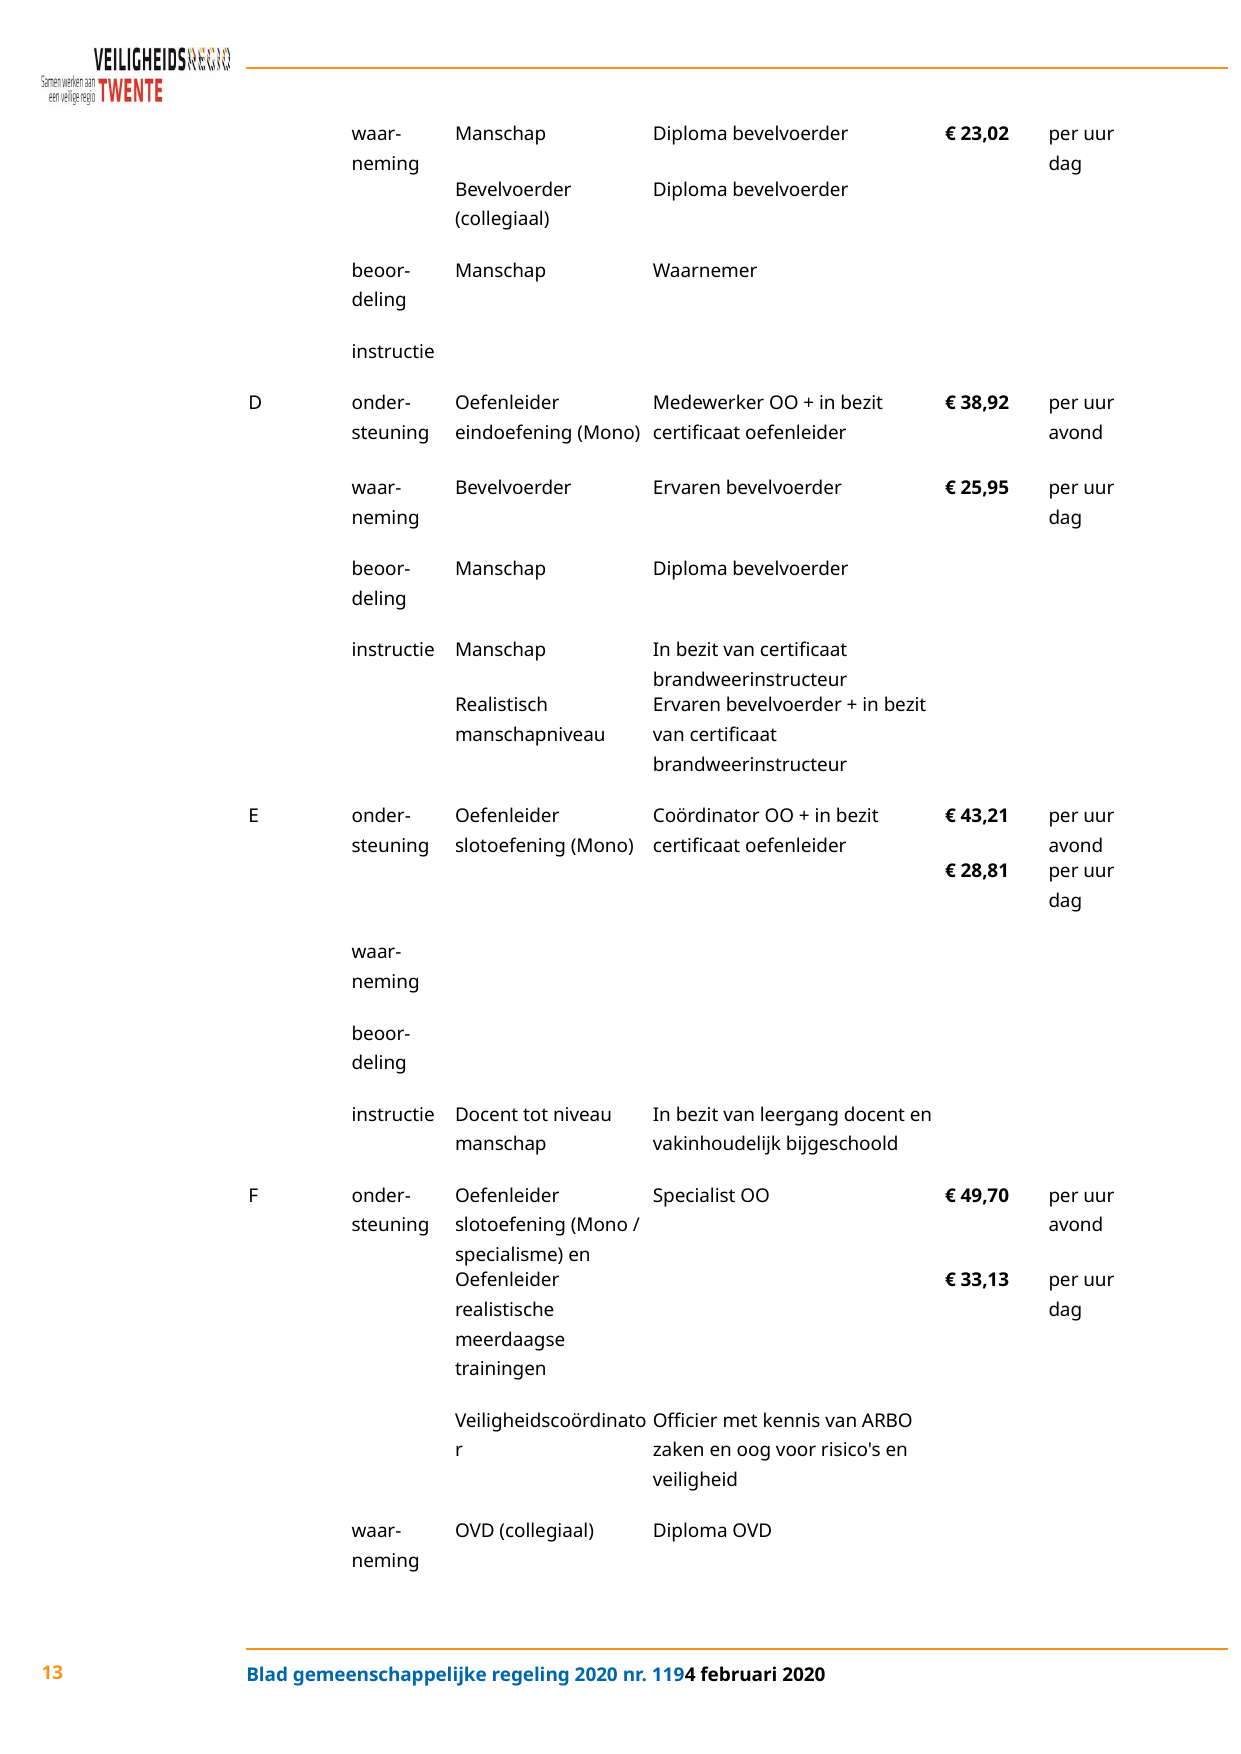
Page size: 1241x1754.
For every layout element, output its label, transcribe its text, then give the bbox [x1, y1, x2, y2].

table_cell [1048, 555, 1152, 611]
table_cell [945, 611, 1048, 636]
table_cell [945, 1492, 1048, 1517]
table_cell [455, 913, 653, 939]
table_cell [945, 994, 1048, 1020]
table_cell [351, 994, 455, 1020]
table_cell instructie [351, 636, 455, 777]
table_cell Bevelvoerder (collegiaal) [455, 176, 653, 231]
table_cell instructie [351, 1101, 455, 1156]
table_cell [455, 338, 653, 364]
table_cell [945, 1407, 1048, 1492]
table_cell [945, 1573, 1048, 1598]
table_cell Ervaren bevelvoerder [653, 474, 945, 529]
table_cell [653, 1492, 945, 1517]
table_cell [1048, 1075, 1152, 1101]
table_cell € 28,81 [945, 858, 1048, 913]
table_cell [1048, 1518, 1152, 1573]
table_cell waar- neming [351, 121, 455, 231]
table_cell [1048, 913, 1152, 939]
table_cell [248, 95, 351, 389]
table_cell [653, 611, 945, 636]
table_cell Officier met kennis van ARBO zaken en oog voor risico's en veiligheid [653, 1407, 945, 1492]
table_cell [945, 312, 1048, 338]
table_cell [455, 1573, 653, 1598]
table_cell [351, 858, 455, 913]
table_cell beoor- deling [351, 555, 455, 611]
table_cell [1048, 1492, 1152, 1517]
table_cell [945, 364, 1048, 389]
table_cell [653, 1573, 945, 1598]
table_cell [653, 312, 945, 338]
table_cell Veiligheidscoördinator [455, 1407, 653, 1492]
table_cell [653, 1020, 945, 1075]
table_cell [653, 939, 945, 994]
table_cell beoor- deling [351, 257, 455, 312]
table_cell € 49,70 [945, 1182, 1048, 1267]
table_cell Docent tot niveau manschap [455, 1101, 653, 1156]
table_cell [945, 913, 1048, 939]
table_cell Oefenleider slotoefening (Mono) [455, 802, 653, 858]
table_cell € 23,02 [945, 121, 1048, 176]
table_cell waar- neming [351, 939, 455, 994]
table_cell [351, 1075, 455, 1101]
table_cell [945, 1156, 1048, 1182]
table_cell € 43,21 [945, 802, 1048, 858]
table_cell [455, 1020, 653, 1075]
table_cell onder- steuning [351, 802, 455, 858]
table_cell [351, 364, 455, 389]
table_cell € 25,95 [945, 474, 1048, 529]
table_cell [351, 231, 455, 257]
table_cell E [248, 802, 351, 1182]
table_cell per uur dag [1048, 858, 1152, 913]
table_cell per uur avond [1048, 802, 1152, 858]
table_cell waar- neming [351, 1518, 455, 1573]
table_cell [1048, 1381, 1152, 1407]
table_cell [1048, 939, 1152, 994]
table_cell [653, 95, 945, 121]
table_cell [1048, 95, 1152, 121]
table_cell per uur avond [1048, 389, 1152, 445]
table_cell [1048, 530, 1152, 555]
table_cell Diploma bevelvoerder [653, 121, 945, 176]
table_cell In bezit van certificaat brandweerinstructeur [653, 636, 945, 692]
table_cell € 38,92 [945, 389, 1048, 445]
table_cell [945, 939, 1048, 994]
table_cell [653, 858, 945, 913]
table_cell [351, 1381, 455, 1407]
table_cell [653, 777, 945, 802]
table_cell Manschap [455, 636, 653, 692]
table_cell instructie [351, 338, 455, 364]
table_cell [455, 939, 653, 994]
table_cell per uur dag [1048, 121, 1152, 176]
table_cell [1048, 445, 1152, 474]
table_cell [455, 858, 653, 913]
table_cell [945, 176, 1048, 231]
table_cell beoor- deling [351, 1020, 455, 1075]
table_cell D [248, 389, 351, 802]
table_cell [945, 555, 1048, 611]
table_cell [1048, 364, 1152, 389]
table_cell [455, 611, 653, 636]
table_cell waar- neming [351, 474, 455, 529]
table_cell [1048, 636, 1152, 692]
table_cell Specialist OO [653, 1182, 945, 1267]
table_cell [455, 364, 653, 389]
table_cell Manschap [455, 257, 653, 312]
table_cell [455, 231, 653, 257]
table_cell [653, 913, 945, 939]
table_cell [945, 1381, 1048, 1407]
table_cell onder- steuning [351, 389, 455, 474]
table_cell [1048, 611, 1152, 636]
table_cell [945, 692, 1048, 777]
table_cell Waarnemer [653, 257, 945, 312]
table_cell Oefenleider eindoefening (Mono) [455, 389, 653, 445]
table_cell [351, 530, 455, 555]
table_cell [653, 994, 945, 1020]
table_cell Diploma bevelvoerder [653, 555, 945, 611]
table_cell [1048, 257, 1152, 312]
table_cell Coördinator OO + in bezit certificaat oefenleider [653, 802, 945, 858]
table_cell Realistisch manschapniveau [455, 692, 653, 777]
table_cell [351, 1492, 455, 1517]
table_cell [455, 95, 653, 121]
table_cell [945, 1075, 1048, 1101]
table_cell [351, 913, 455, 939]
table_cell onder- steuning [351, 1182, 455, 1381]
table_cell [455, 312, 653, 338]
table_cell [351, 1156, 455, 1182]
table_cell [455, 777, 653, 802]
table_cell [653, 338, 945, 364]
table_cell [351, 611, 455, 636]
table_cell [1048, 338, 1152, 364]
table_cell [455, 1075, 653, 1101]
table_cell [1048, 994, 1152, 1020]
table_cell [1048, 777, 1152, 802]
table_cell € 33,13 [945, 1267, 1048, 1381]
table_cell [1048, 1573, 1152, 1598]
table_cell [455, 1156, 653, 1182]
table_cell [945, 95, 1048, 121]
table_cell [351, 1573, 455, 1598]
picture [41, 47, 231, 172]
table_cell Manschap [455, 555, 653, 611]
table_cell [1048, 692, 1152, 777]
table_cell [1048, 312, 1152, 338]
table_cell [653, 1156, 945, 1182]
table_cell [945, 636, 1048, 692]
table_cell [351, 777, 455, 802]
table_cell [945, 257, 1048, 312]
table_cell [351, 95, 455, 121]
table_cell [945, 777, 1048, 802]
table_cell [1048, 176, 1152, 231]
table_cell per uur avond [1048, 1182, 1152, 1267]
table_cell [653, 445, 945, 474]
table_cell [653, 1381, 945, 1407]
table_cell per uur dag [1048, 474, 1152, 529]
table_cell [945, 231, 1048, 257]
table_cell OVD (collegiaal) [455, 1518, 653, 1573]
table_cell [945, 530, 1048, 555]
table_cell F [248, 1182, 351, 1598]
table_cell [1048, 1156, 1152, 1182]
table_cell [1048, 1101, 1152, 1156]
table_cell [653, 231, 945, 257]
table_cell Diploma bevelvoerder [653, 176, 945, 231]
table_cell [455, 994, 653, 1020]
table_cell [945, 1518, 1048, 1573]
table_cell Oefenleider realistische meerdaagse trainingen [455, 1267, 653, 1381]
table_cell Ervaren bevelvoerder + in bezit van certificaat brandweerinstructeur [653, 692, 945, 777]
table_cell [653, 364, 945, 389]
table_cell Manschap [455, 121, 653, 176]
table_cell per uur dag [1048, 1267, 1152, 1381]
table_cell [945, 1020, 1048, 1075]
table_cell [653, 1267, 945, 1381]
table_cell [945, 338, 1048, 364]
table_cell [455, 1492, 653, 1517]
table_cell Oefenleider slotoefening (Mono / specialisme) en [455, 1182, 653, 1267]
table_cell [455, 445, 653, 474]
table_cell Bevelvoerder [455, 474, 653, 529]
table_cell [351, 1407, 455, 1492]
table_cell [653, 1075, 945, 1101]
table_cell [945, 445, 1048, 474]
table_cell [455, 1381, 653, 1407]
table_cell [351, 312, 455, 338]
table_cell In bezit van leergang docent en vakinhoudelijk bijgeschoold [653, 1101, 945, 1156]
table_cell [1048, 1407, 1152, 1492]
table_cell [653, 530, 945, 555]
table_cell [945, 1101, 1048, 1156]
table_cell Diploma OVD [653, 1518, 945, 1573]
table_cell [455, 530, 653, 555]
table_cell Medewerker OO + in bezit certificaat oefenleider [653, 389, 945, 445]
table_cell [1048, 1020, 1152, 1075]
table_cell [1048, 231, 1152, 257]
